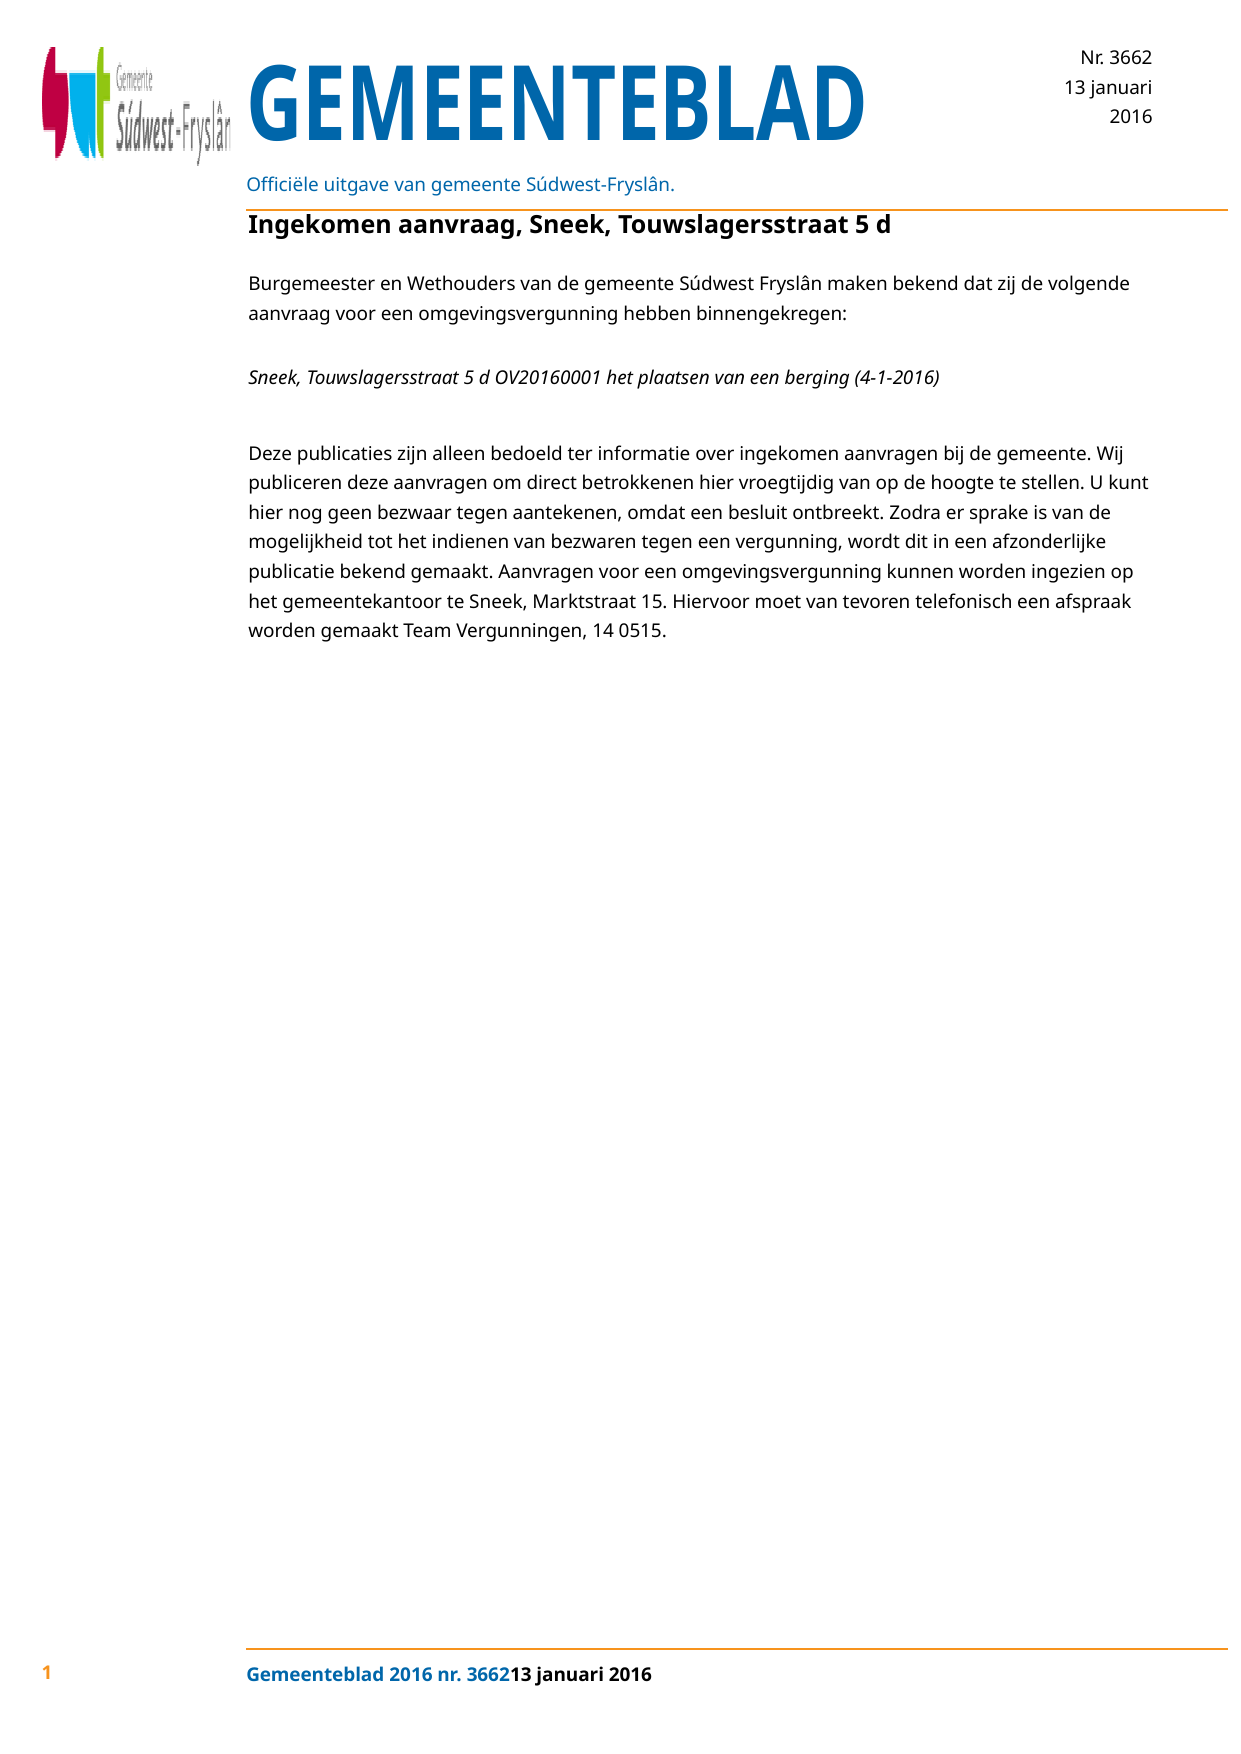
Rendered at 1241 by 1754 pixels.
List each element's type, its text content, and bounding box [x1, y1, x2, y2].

picture [41, 47, 231, 172]
text Ingekomen aanvraag, Sneek, Touwslagersstraat 5 d [248, 211, 1152, 241]
text Deze publicaties zijn alleen bedoeld ter informatie over ingekomen aanvragen bij de gemeente. Wij publiceren deze aanvragen om direct betrokkenen hier vroegtijdig van op de hoogte te stellen. U kunt hier nog geen bezwaar tegen aantekenen, omdat een besluit ontbreekt. Zodra er sprake is van de mogelijkheid tot het indienen van bezwaren tegen een vergunning, wordt dit in een afzonderlijke publicatie bekend gemaakt. Aanvragen voor een omgevingsvergunning kunnen worden ingezien op het gemeentekantoor te Sneek, Marktstraat 15. Hiervoor moet van tevoren telefonisch een afspraak worden gemaakt Team Vergunningen, 14 0515. [248, 440, 1152, 643]
text Sneek, Touwslagersstraat 5 d OV20160001 het plaatsen van een berging (4-1-2016) [248, 364, 1152, 389]
text Burgemeester en Wethouders van de gemeente Súdwest Fryslân maken bekend dat zij de volgende aanvraag voor een omgevingsvergunning hebben binnengekregen: [248, 270, 1152, 326]
